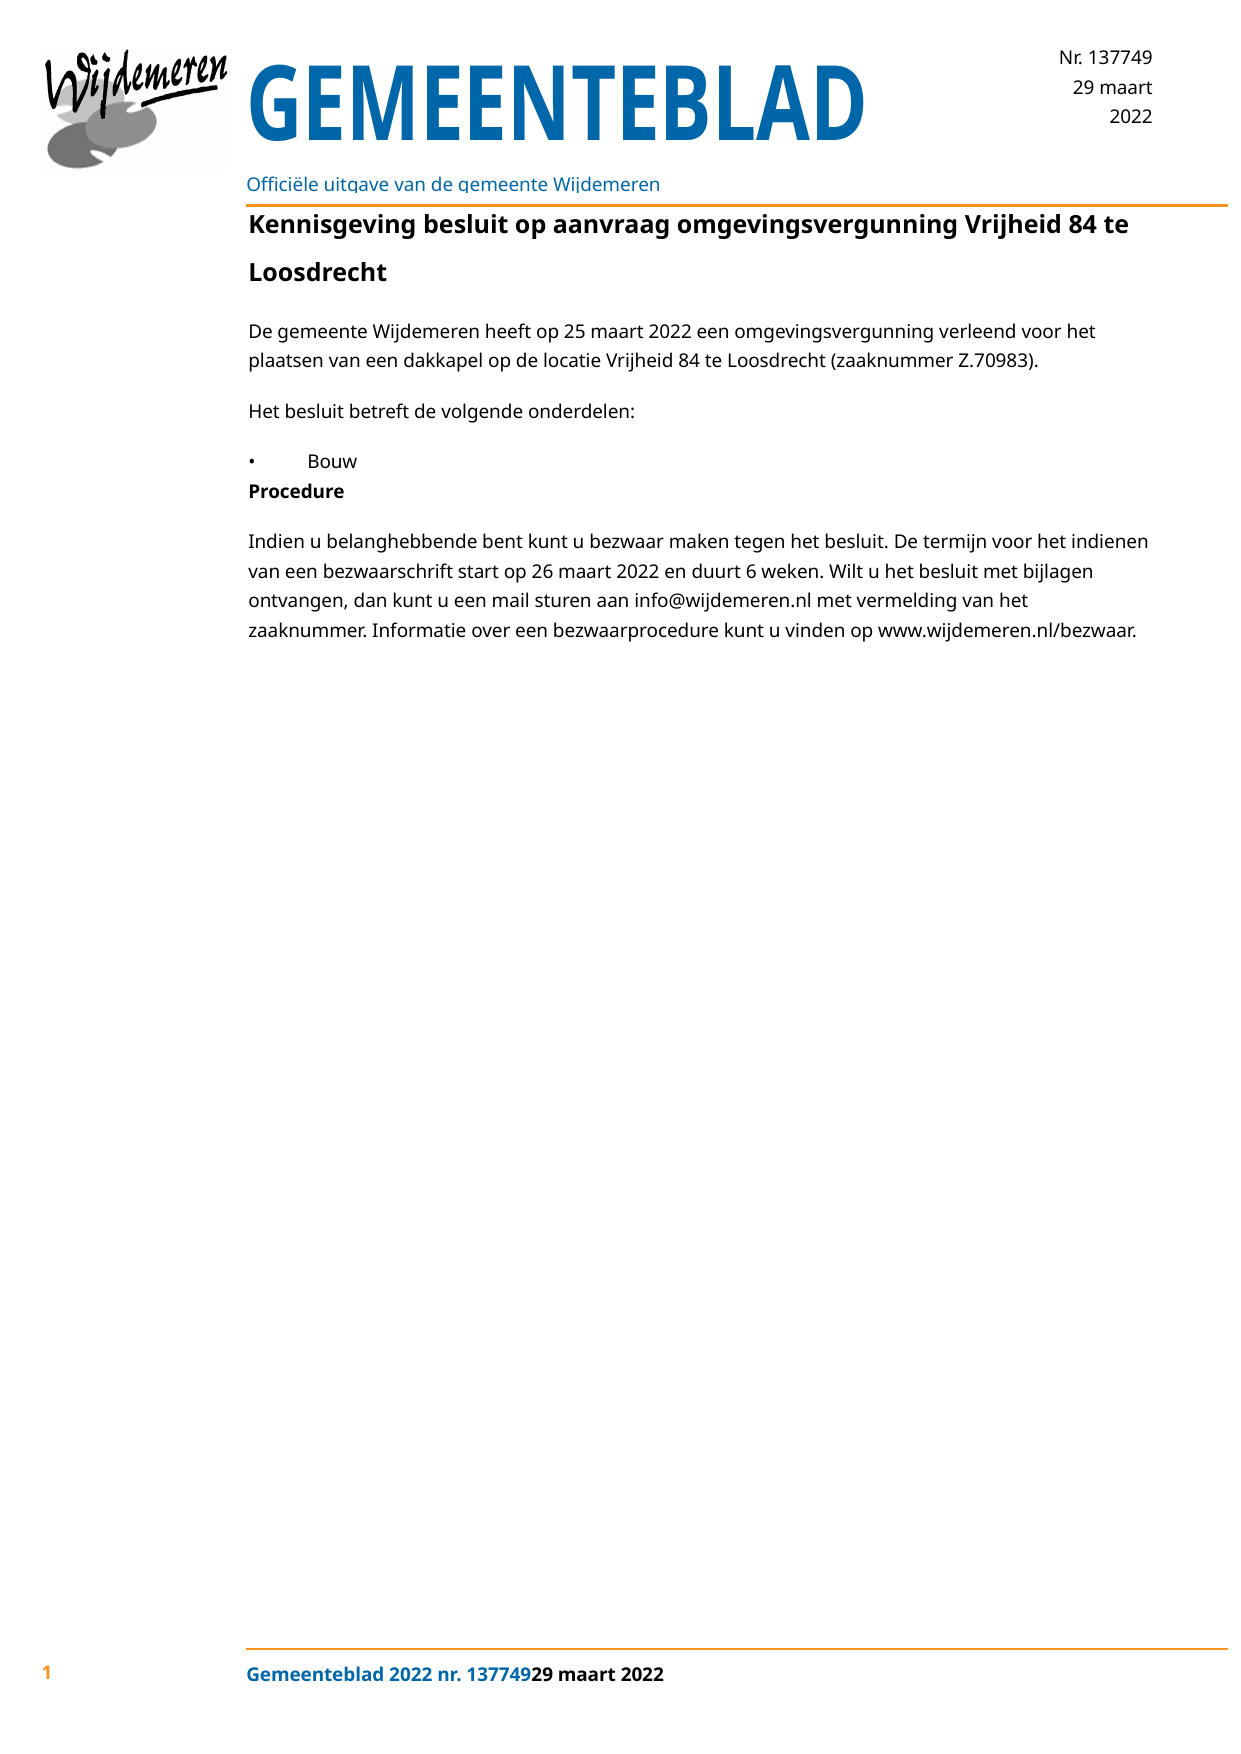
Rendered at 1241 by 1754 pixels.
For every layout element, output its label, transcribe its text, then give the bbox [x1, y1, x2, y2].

list Bouw [248, 448, 1152, 474]
text De gemeente Wijdemeren heeft op 25 maart 2022 een omgevingsvergunning verleend voor het plaatsen van een dakkapel op de locatie Vrijheid 84 te Loosdrecht (zaaknummer Z.70983). [248, 318, 1152, 373]
text Procedure [248, 478, 1152, 504]
text Het besluit betreft de volgende onderdelen: [248, 398, 1152, 424]
text Kennisgeving besluit op aanvraag omgevingsvergunning Vrijheid 84 te Loosdrecht [248, 207, 1152, 288]
text Indien u belanghebbende bent kunt u bezwaar maken tegen het besluit. De termijn voor het indienen van een bezwaarschrift start op 26 maart 2022 en duurt 6 weken. Wilt u het besluit met bijlagen ontvangen, dan kunt u een mail sturen aan info@wijdemeren.nl met vermelding van het zaaknummer. Informatie over een bezwaarprocedure kunt u vinden op www.wijdemeren.nl/bezwaar. [248, 528, 1152, 643]
picture [41, 47, 231, 172]
